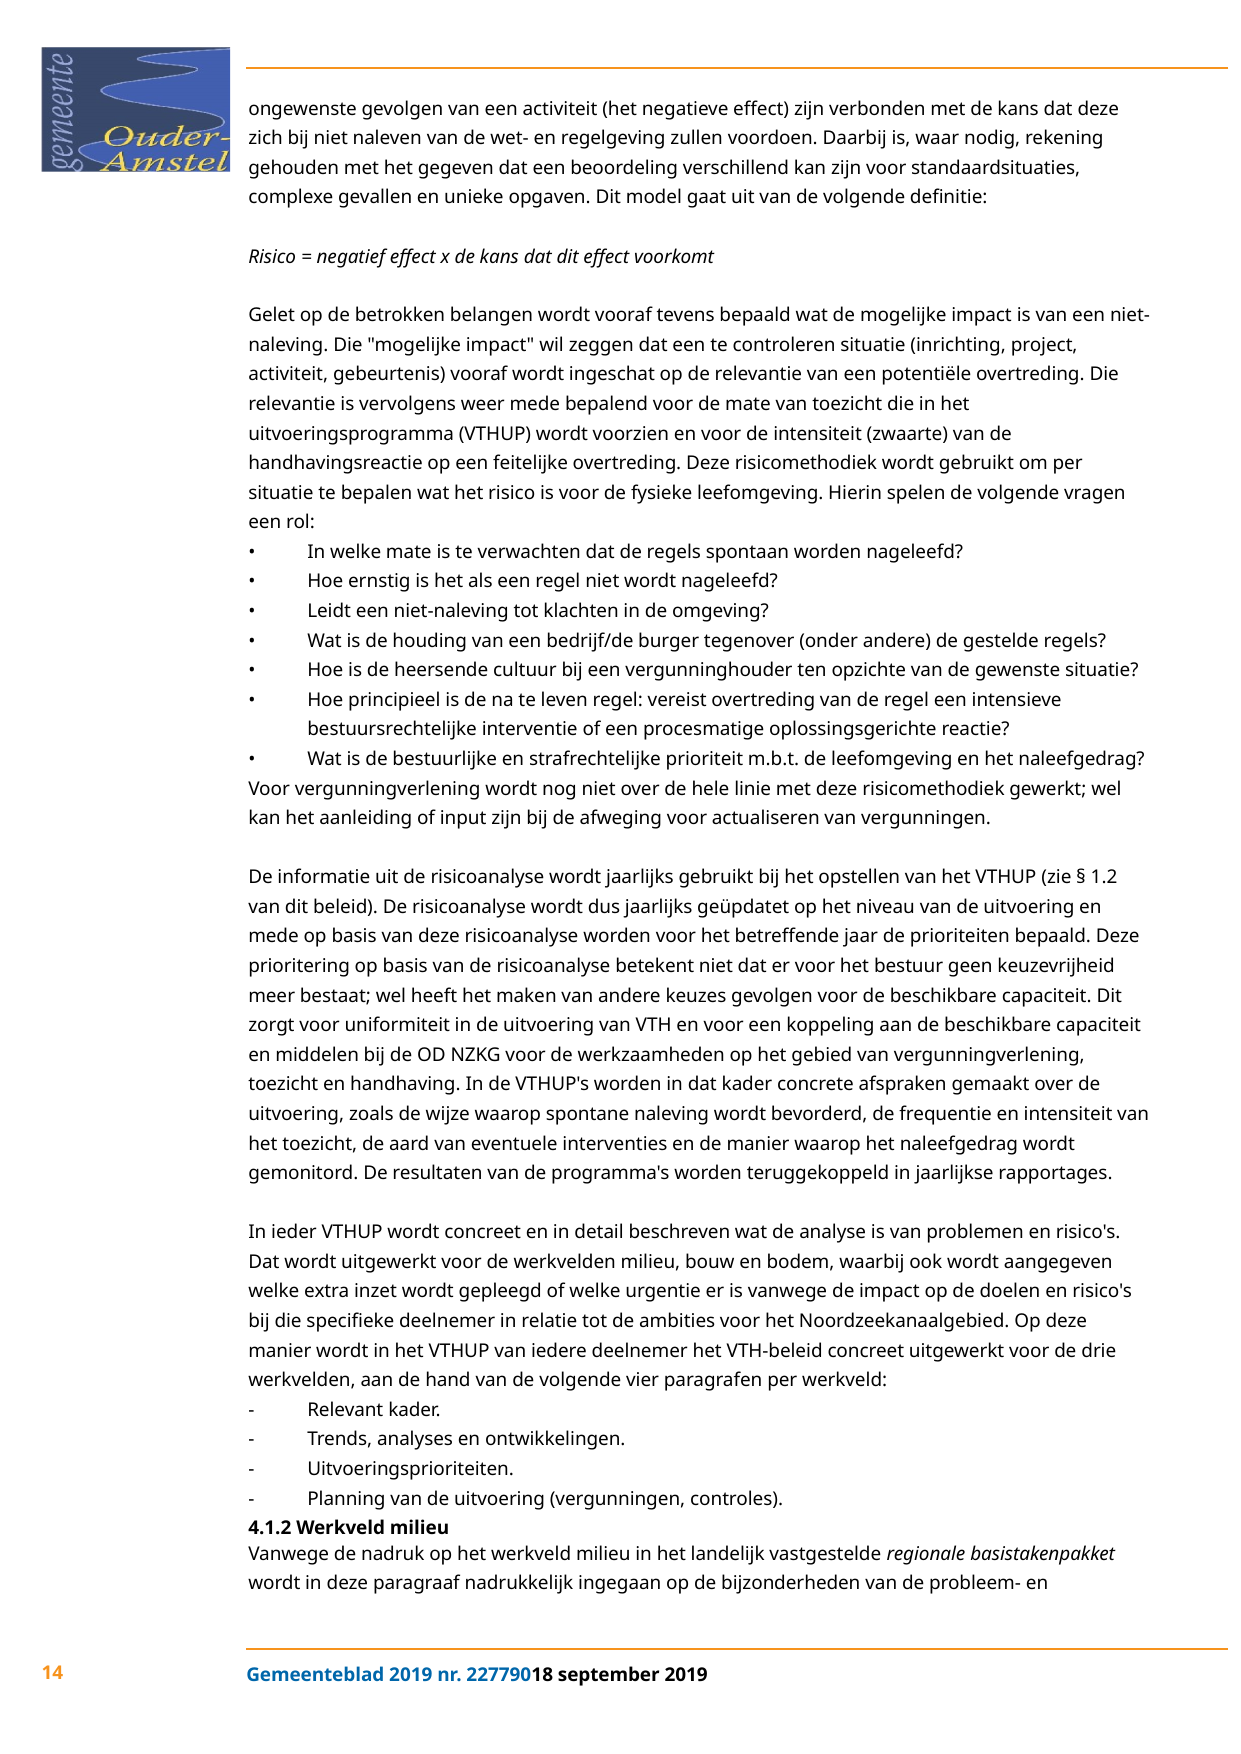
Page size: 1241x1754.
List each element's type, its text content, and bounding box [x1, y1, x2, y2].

text ongewenste gevolgen van een activiteit (het negatieve effect) zijn verbonden met de kans dat deze zich bij niet naleven van de wet- en regelgeving zullen voordoen. Daarbij is, waar nodig, rekening gehouden met het gegeven dat een beoordeling verschillend kan zijn voor standaardsituaties, complexe gevallen en unieke opgaven. Dit model gaat uit van de volgende definitie: [248, 95, 1152, 209]
table_header Risico = negatief effect x de kans dat dit effect voorkomt [248, 243, 1152, 268]
text 4.1.2 Werkveld milieu [248, 1514, 1152, 1540]
text Gelet op de betrokken belangen wordt vooraf tevens bepaald wat de mogelijke impact is van een niet-naleving. Die "mogelijke impact" wil zeggen dat een te controleren situatie (inrichting, project, activiteit, gebeurtenis) vooraf wordt ingeschat op de relevantie van een potentiële overtreding. Die relevantie is vervolgens weer mede bepalend voor de mate van toezicht die in het uitvoeringsprogramma (VTHUP) wordt voorzien en voor de intensiteit (zwaarte) van de handhavingsreactie op een feitelijke overtreding. Deze risicomethodiek wordt gebruikt om per situatie te bepalen wat het risico is voor de fysieke leefomgeving. Hierin spelen de volgende vragen een rol: [248, 301, 1152, 534]
text De informatie uit de risicoanalyse wordt jaarlijks gebruikt bij het opstellen van het VTHUP (zie § 1.2 van dit beleid). De risicoanalyse wordt dus jaarlijks geüpdatet op het niveau van de uitvoering en mede op basis van deze risicoanalyse worden voor het betreffende jaar de prioriteiten bepaald. Deze prioritering op basis van de risicoanalyse betekent niet dat er voor het bestuur geen keuzevrijheid meer bestaat; wel heeft het maken van andere keuzes gevolgen voor de beschikbare capaciteit. Dit zorgt voor uniformiteit in de uitvoering van VTH en voor een koppeling aan de beschikbare capaciteit en middelen bij de OD NZKG voor de werkzaamheden op het gebied van vergunningverlening, toezicht en handhaving. In de VTHUP's worden in dat kader concrete afspraken gemaakt over de uitvoering, zoals de wijze waarop spontane naleving wordt bevorderd, de frequentie en intensiteit van het toezicht, de aard van eventuele interventies en de manier waarop het naleefgedrag wordt gemonitord. De resultaten van de programma's worden teruggekoppeld in jaarlijkse rapportages. [248, 863, 1152, 1185]
picture [41, 47, 231, 172]
list Hoe is de heersende cultuur bij een vergunninghouder ten opzichte van de gewenste situatie? [248, 656, 1152, 682]
list Hoe principieel is de na te leven regel: vereist overtreding van de regel een intensieve bestuursrechtelijke interventie of een procesmatige oplossingsgerichte reactie? [248, 686, 1152, 741]
list Hoe ernstig is het als een regel niet wordt nageleefd? [248, 568, 1152, 593]
text Vanwege de nadruk op het werkveld milieu in het landelijk vastgestelde regionale basistakenpakket wordt in deze paragraaf nadrukkelijk ingegaan op de bijzonderheden van de probleem- en [248, 1540, 1152, 1595]
text Voor vergunningverlening wordt nog niet over de hele linie met deze risicomethodiek gewerkt; wel kan het aanleiding of input zijn bij de afweging voor actualiseren van vergunningen. [248, 775, 1152, 830]
list Wat is de houding van een bedrijf/de burger tegenover (onder andere) de gestelde regels? [248, 627, 1152, 652]
list Wat is de bestuurlijke en strafrechtelijke prioriteit m.b.t. de leefomgeving en het naleefgedrag? [248, 745, 1152, 771]
text In ieder VTHUP wordt concreet en in detail beschreven wat de analyse is van problemen en risico's. Dat wordt uitgewerkt voor de werkvelden milieu, bouw en bodem, waarbij ook wordt aangegeven welke extra inzet wordt gepleegd of welke urgentie er is vanwege de impact op de doelen en risico's bij die specifieke deelnemer in relatie tot de ambities voor het Noordzeekanaalgebied. Op deze manier wordt in het VTHUP van iedere deelnemer het VTH-beleid concreet uitgewerkt voor de drie werkvelden, aan de hand van de volgende vier paragrafen per werkveld: [248, 1218, 1152, 1392]
list Planning van de uitvoering (vergunningen, controles). [248, 1485, 1152, 1510]
list Uitvoeringsprioriteiten. [248, 1455, 1152, 1481]
list Leidt een niet-naleving tot klachten in de omgeving? [248, 597, 1152, 623]
list In welke mate is te verwachten dat de regels spontaan worden nageleefd? [248, 538, 1152, 564]
list Relevant kader. [248, 1396, 1152, 1422]
list Trends, analyses en ontwikkelingen. [248, 1426, 1152, 1451]
